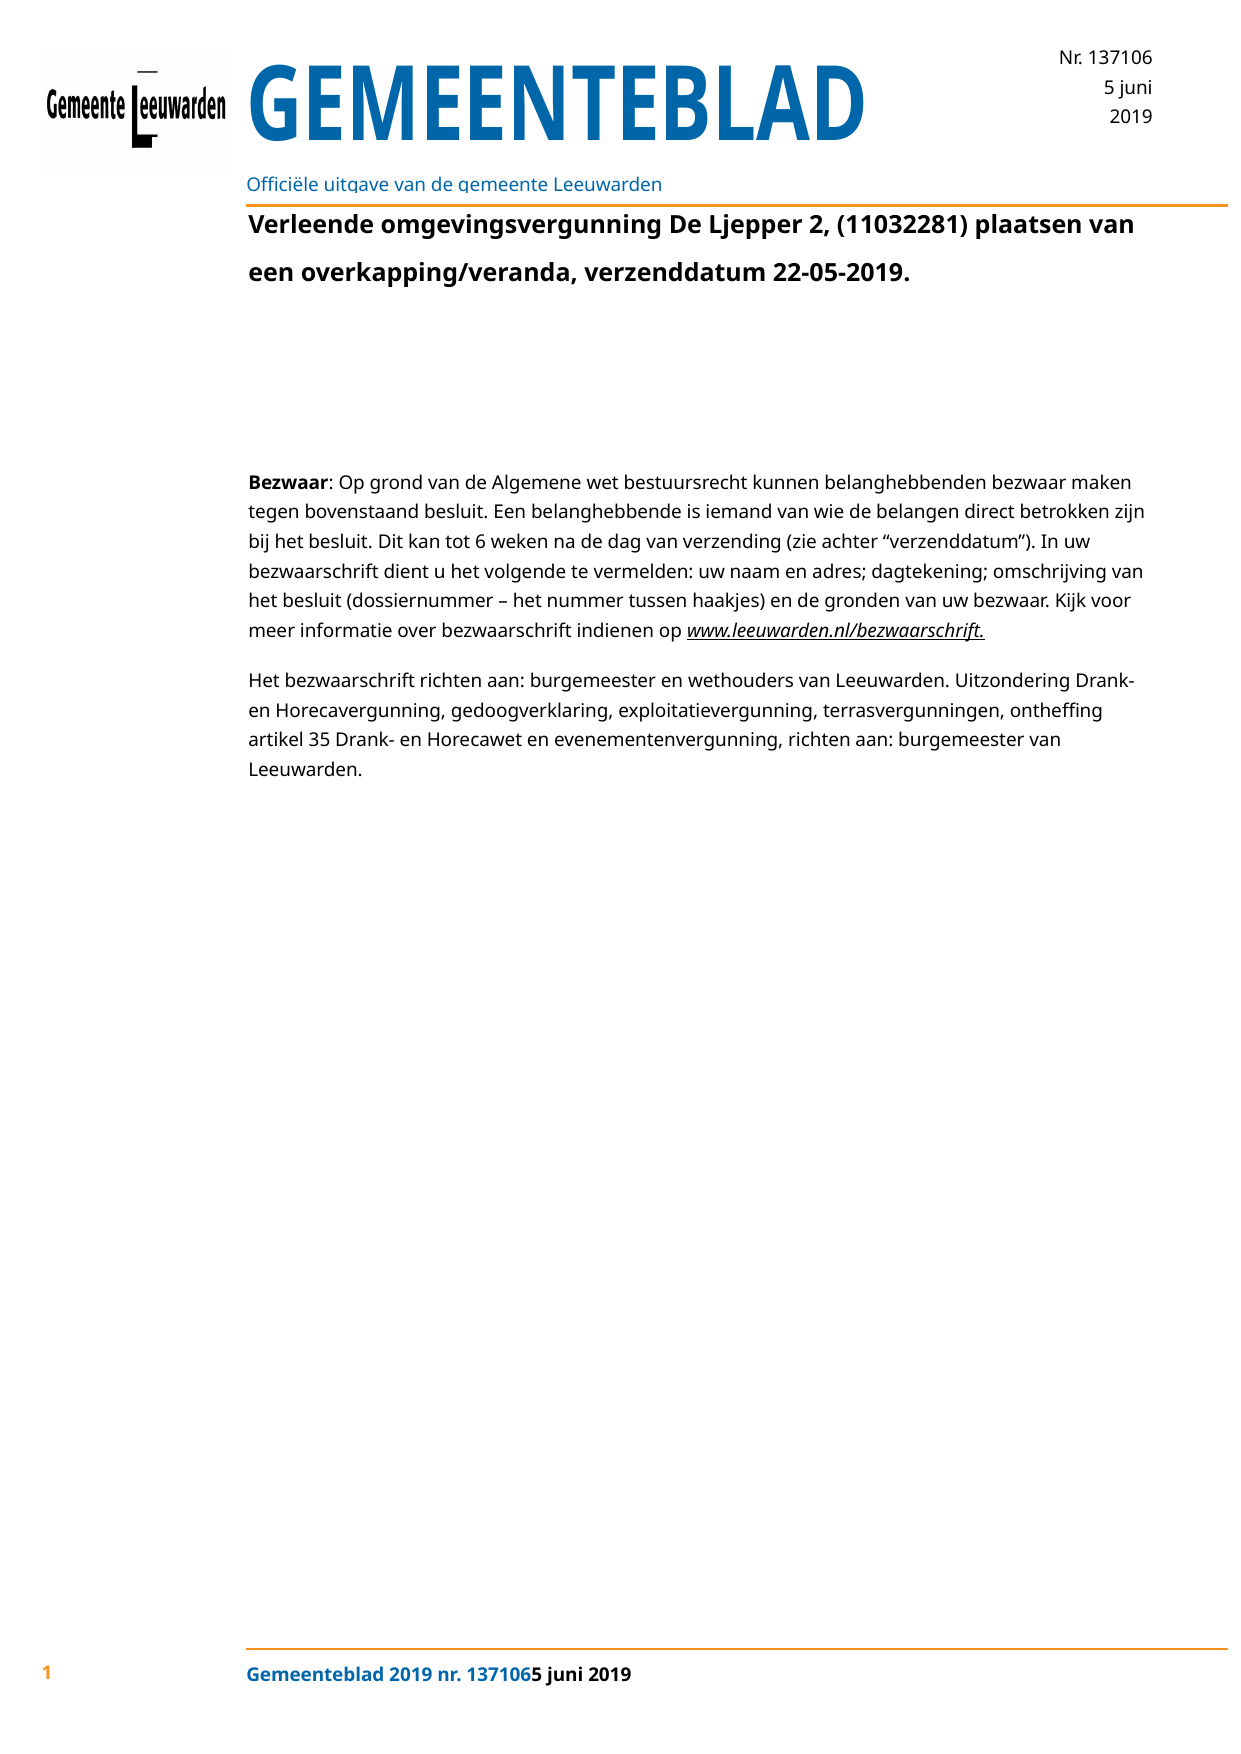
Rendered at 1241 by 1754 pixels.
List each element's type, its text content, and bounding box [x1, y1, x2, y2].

text Verleende omgevingsvergunning De Ljepper 2, (11032281) plaatsen van een overkapping/veranda, verzenddatum 22-05-2019. [248, 207, 1152, 288]
text Bezwaar: Op grond van de Algemene wet bestuursrecht kunnen belanghebbenden bezwaar maken tegen bovenstaand besluit. Een belanghebbende is iemand van wie de belangen direct betrokken zijn bij het besluit. Dit kan tot 6 weken na de dag van verzending (zie achter “verzenddatum”). In uw bezwaarschrift dient u het volgende te vermelden: uw naam en adres; dagtekening; omschrijving van het besluit (dossiernummer – het nummer tussen haakjes) en de gronden van uw bezwaar. Kijk voor meer informatie over bezwaarschrift indienen op www.leeuwarden.nl/bezwaarschrift. [248, 469, 1152, 643]
picture [41, 47, 231, 172]
text Het bezwaarschrift richten aan: burgemeester en wethouders van Leeuwarden. Uitzondering Drank- en Horecavergunning, gedoogverklaring, exploitatievergunning, terrasvergunningen, ontheffing artikel 35 Drank- en Horecawet en evenementenvergunning, richten aan: burgemeester van Leeuwarden. [248, 667, 1152, 782]
